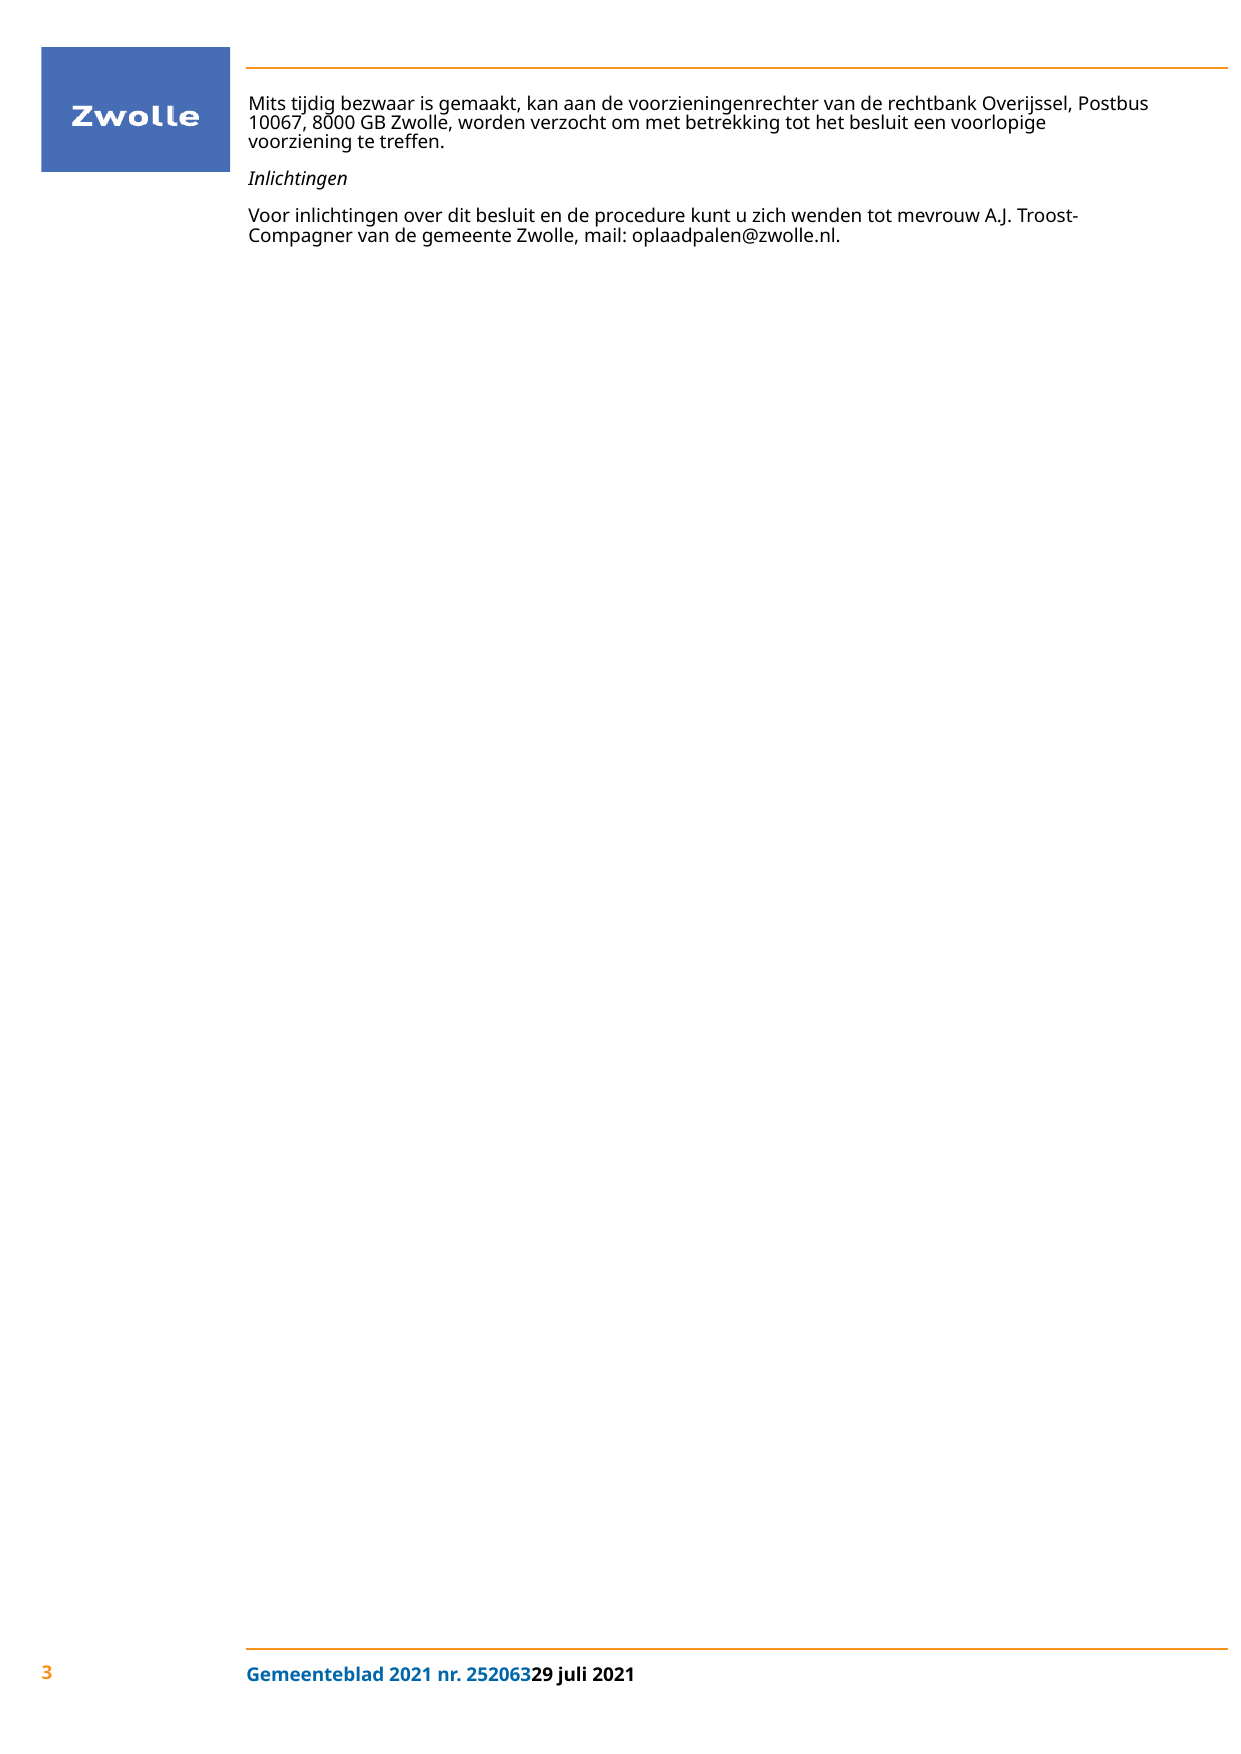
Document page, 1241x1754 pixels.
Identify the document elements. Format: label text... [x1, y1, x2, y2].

text Inlichtingen [248, 170, 1152, 189]
text Voor inlichtingen over dit besluit en de procedure kunt u zich wenden tot mevrouw A.J. Troost-Compagner van de gemeente Zwolle, mail: oplaadpalen@zwolle.nl. [248, 207, 1152, 246]
picture [41, 47, 231, 172]
text Mits tijdig bezwaar is gemaakt, kan aan de voorzieningenrechter van de rechtbank Overijssel, Postbus 10067, 8000 GB Zwolle, worden verzocht om met betrekking tot het besluit een voorlopige voorziening te treffen. [248, 95, 1152, 153]
